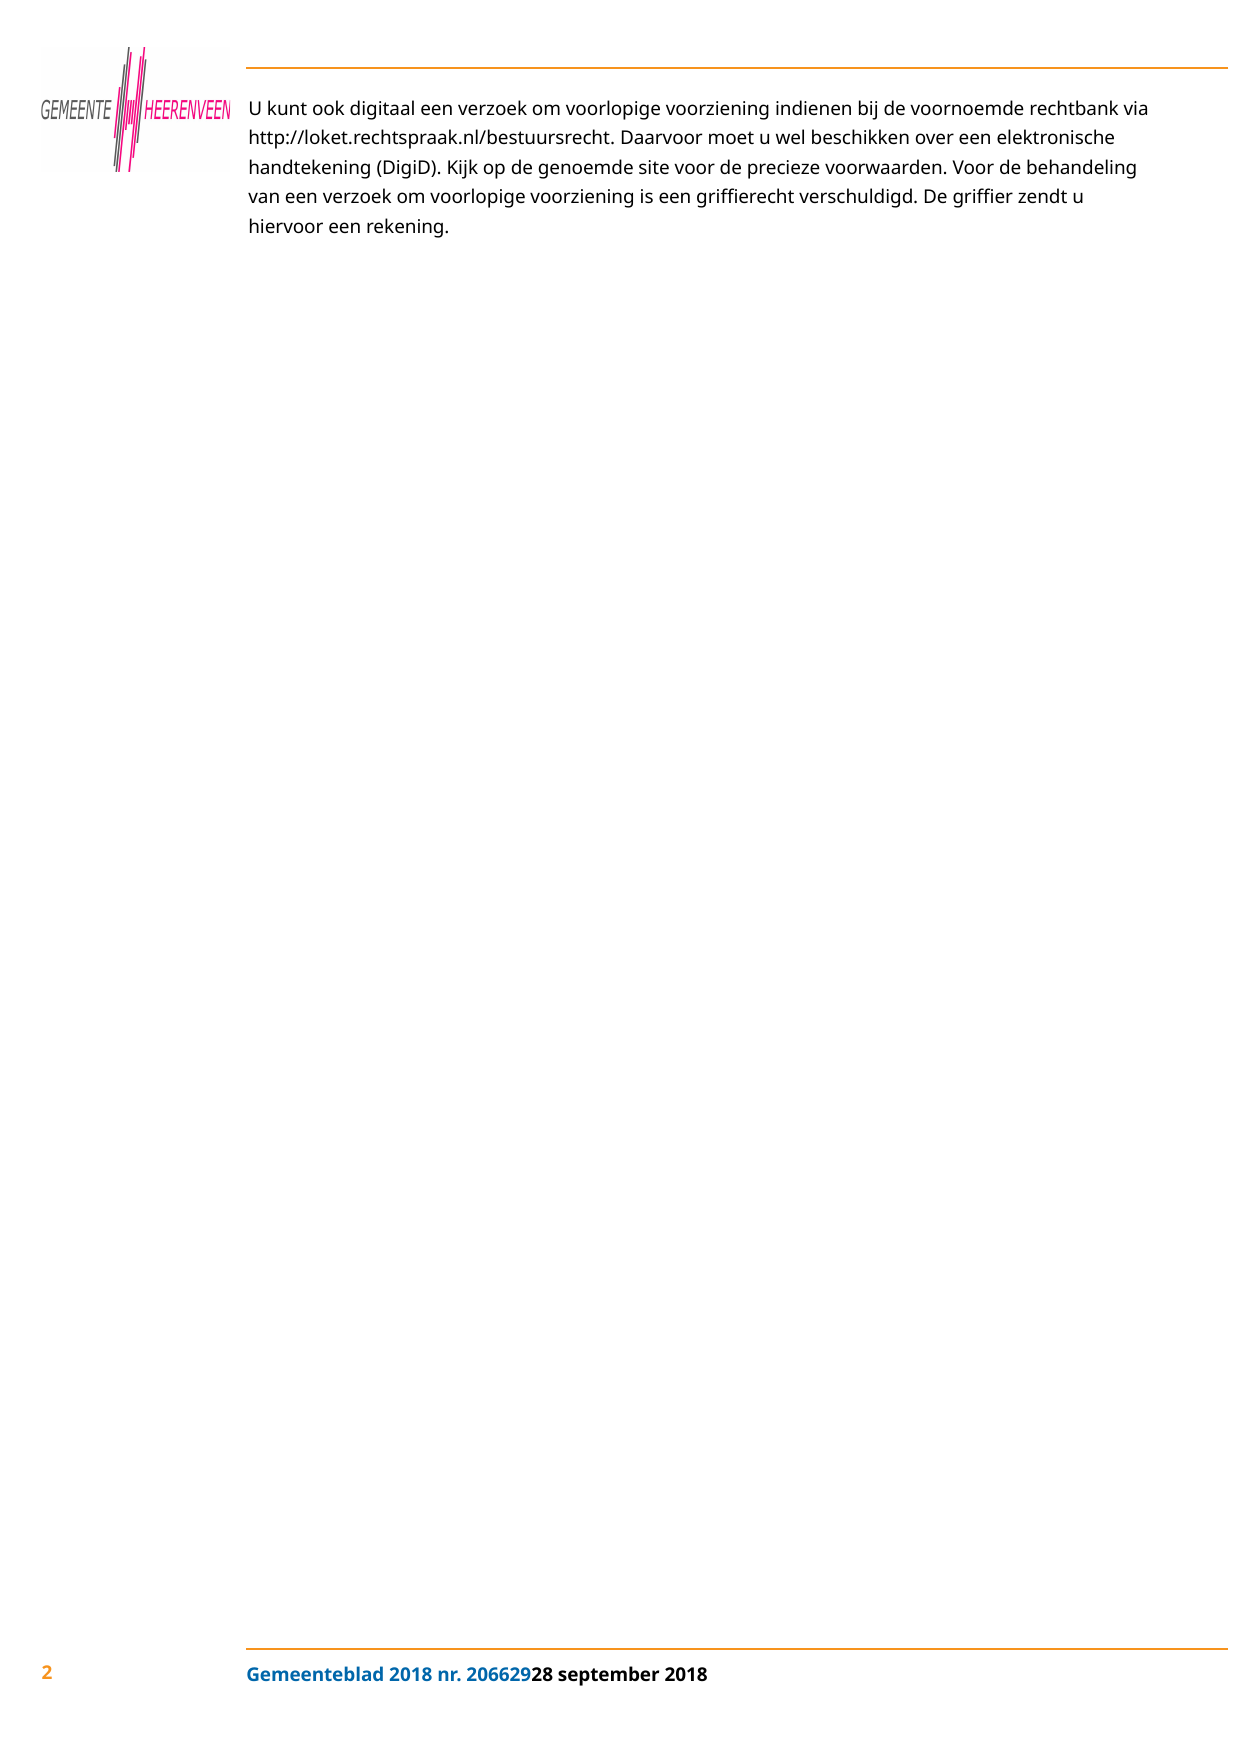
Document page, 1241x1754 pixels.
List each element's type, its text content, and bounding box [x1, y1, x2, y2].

picture [41, 47, 231, 172]
text U kunt ook digitaal een verzoek om voorlopige voorziening indienen bij de voornoemde rechtbank via http://loket.rechtspraak.nl/bestuursrecht. Daarvoor moet u wel beschikken over een elektronische handtekening (DigiD). Kijk op de genoemde site voor de precieze voorwaarden. Voor de behandeling van een verzoek om voorlopige voorziening is een griffierecht verschuldigd. De griffier zendt u hiervoor een rekening. [248, 95, 1152, 239]
